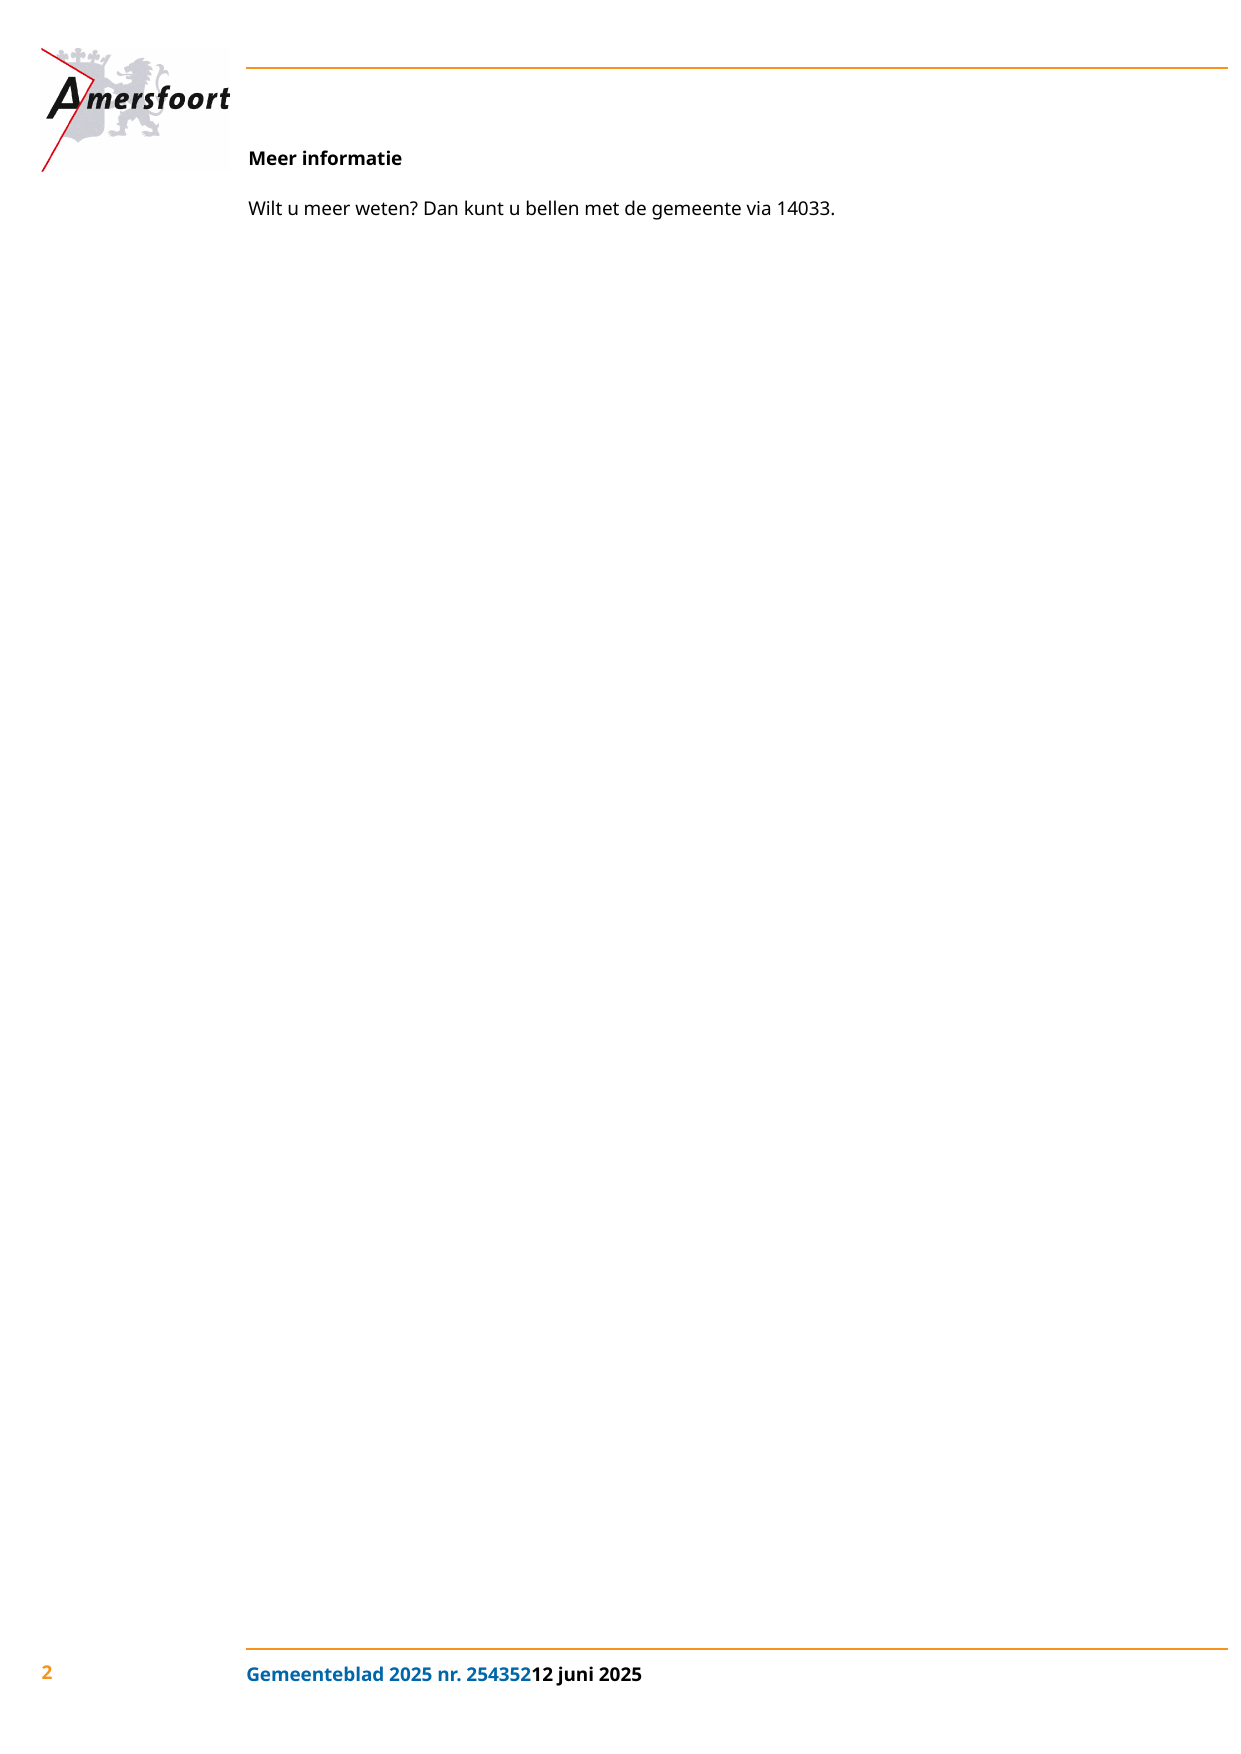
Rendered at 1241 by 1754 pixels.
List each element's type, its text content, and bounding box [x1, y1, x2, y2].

text Wilt u meer weten? Dan kunt u bellen met de gemeente via 14033. [248, 196, 1152, 221]
text Meer informatie [248, 145, 1152, 171]
picture [41, 47, 231, 172]
